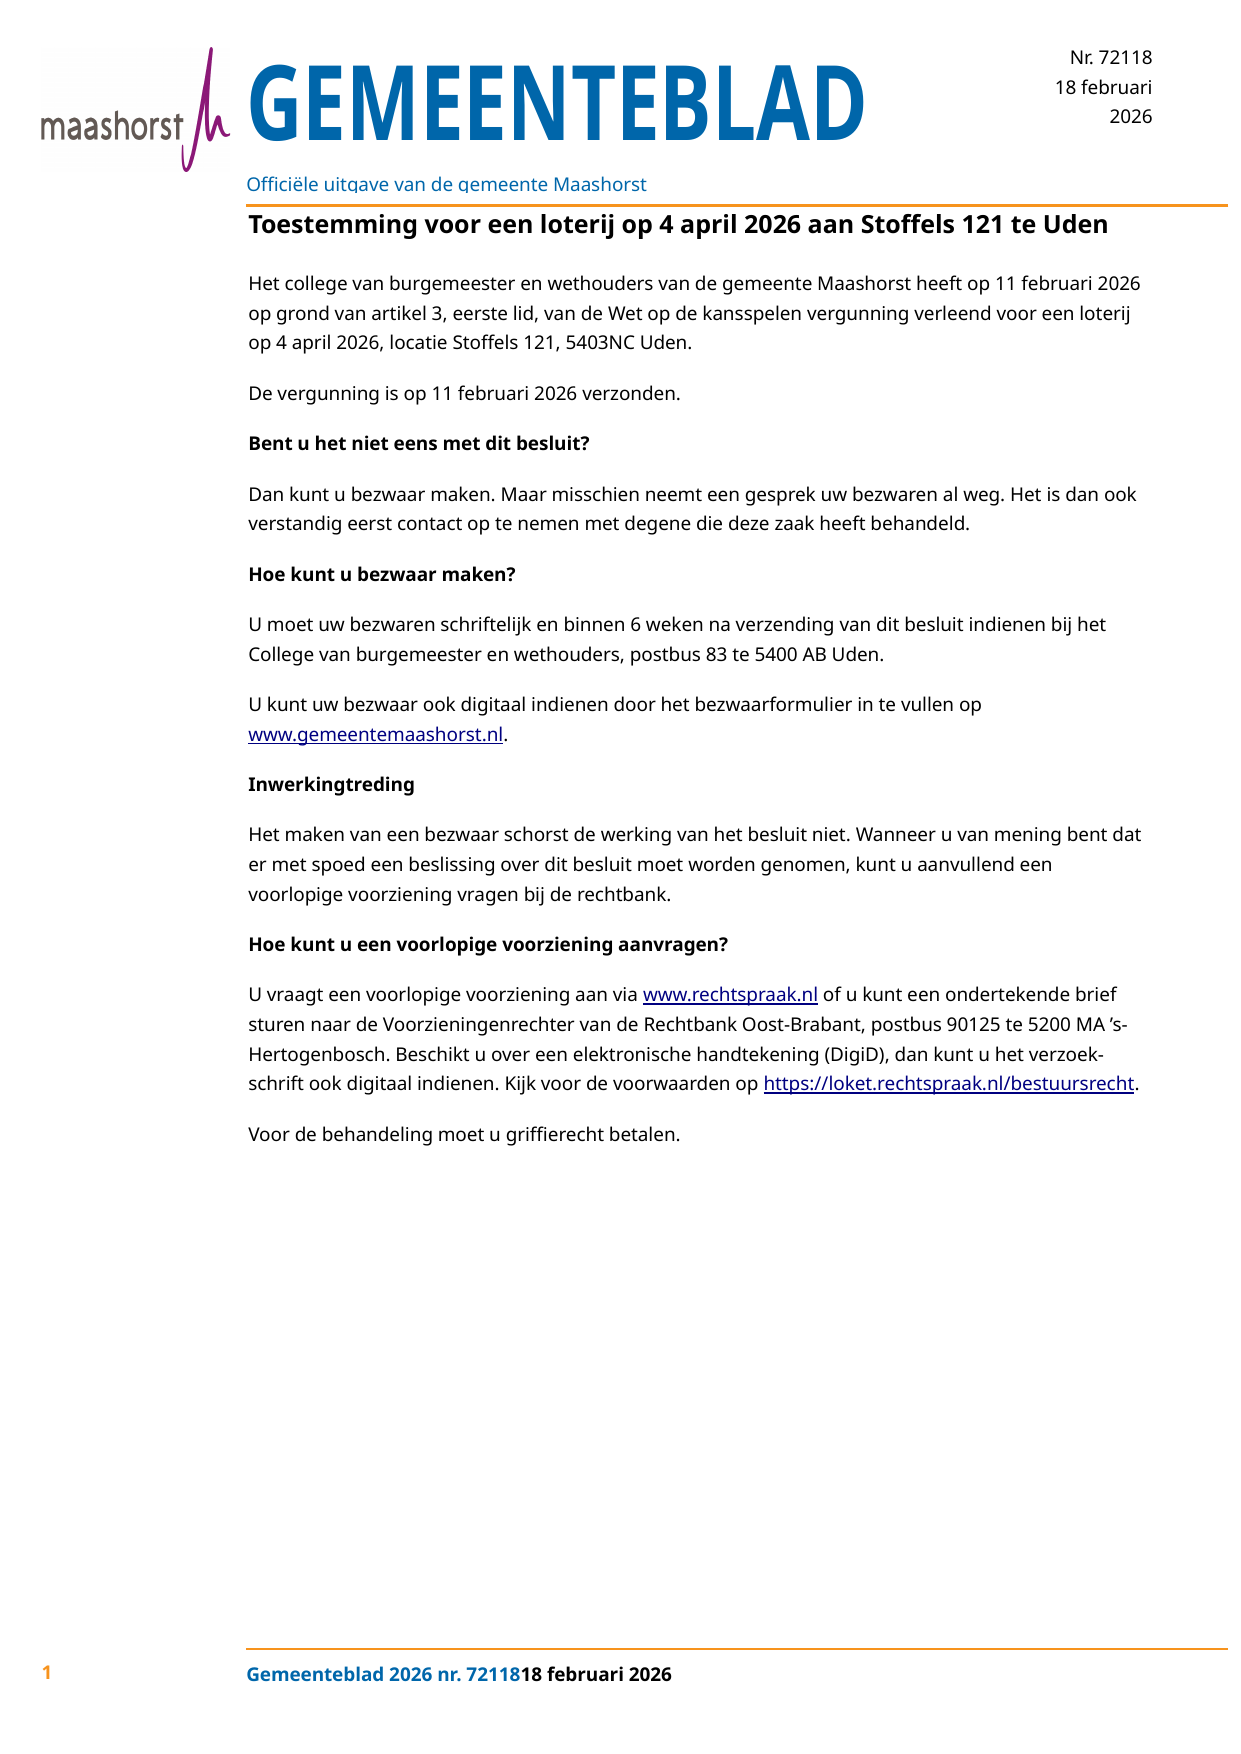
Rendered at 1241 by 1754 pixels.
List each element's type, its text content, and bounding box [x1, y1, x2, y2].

text U vraagt een voorlopige voorziening aan via www.rechtspraak.nl of u kunt een ondertekende brief sturen naar de Voorzieningenrechter van de Rechtbank Oost-Brabant, postbus 90125 te 5200 MA ’s-Hertogenbosch. Beschikt u over een elektronische handtekening (DigiD), dan kunt u het verzoek-schrift ook digitaal indienen. Kijk voor de voorwaarden op https://loket.rechtspraak.nl/bestuursrecht. [248, 982, 1152, 1096]
text U kunt uw bezwaar ook digitaal indienen door het bezwaarformulier in te vullen op www.gemeentemaashorst.nl. [248, 691, 1152, 746]
text Inwerkingtreding [248, 771, 1152, 797]
text Bent u het niet eens met dit besluit? [248, 430, 1152, 456]
text Hoe kunt u een voorlopige voorziening aanvragen? [248, 931, 1152, 957]
picture [41, 47, 231, 172]
text De vergunning is op 11 februari 2026 verzonden. [248, 380, 1152, 406]
text Hoe kunt u bezwaar maken? [248, 561, 1152, 586]
text Het maken van een bezwaar schorst de werking van het besluit niet. Wanneer u van mening bent dat er met spoed een beslissing over dit besluit moet worden genomen, kunt u aanvullend een voorlopige voorziening vragen bij de rechtbank. [248, 822, 1152, 906]
text Toestemming voor een loterij op 4 april 2026 aan Stoffels 121 te Uden [248, 207, 1152, 241]
text Dan kunt u bezwaar maken. Maar misschien neemt een gesprek uw bezwaren al weg. Het is dan ook verstandig eerst contact op te nemen met degene die deze zaak heeft behandeld. [248, 481, 1152, 536]
text Voor de behandeling moet u griffierecht betalen. [248, 1121, 1152, 1146]
text U moet uw bezwaren schriftelijk en binnen 6 weken na verzending van dit besluit indienen bij het College van burgemeester en wethouders, postbus 83 te 5400 AB Uden. [248, 611, 1152, 666]
text Het college van burgemeester en wethouders van de gemeente Maashorst heeft op 11 februari 2026 op grond van artikel 3, eerste lid, van de Wet op de kansspelen vergunning verleend voor een loterij op 4 april 2026, locatie Stoffels 121, 5403NC Uden. [248, 270, 1152, 355]
